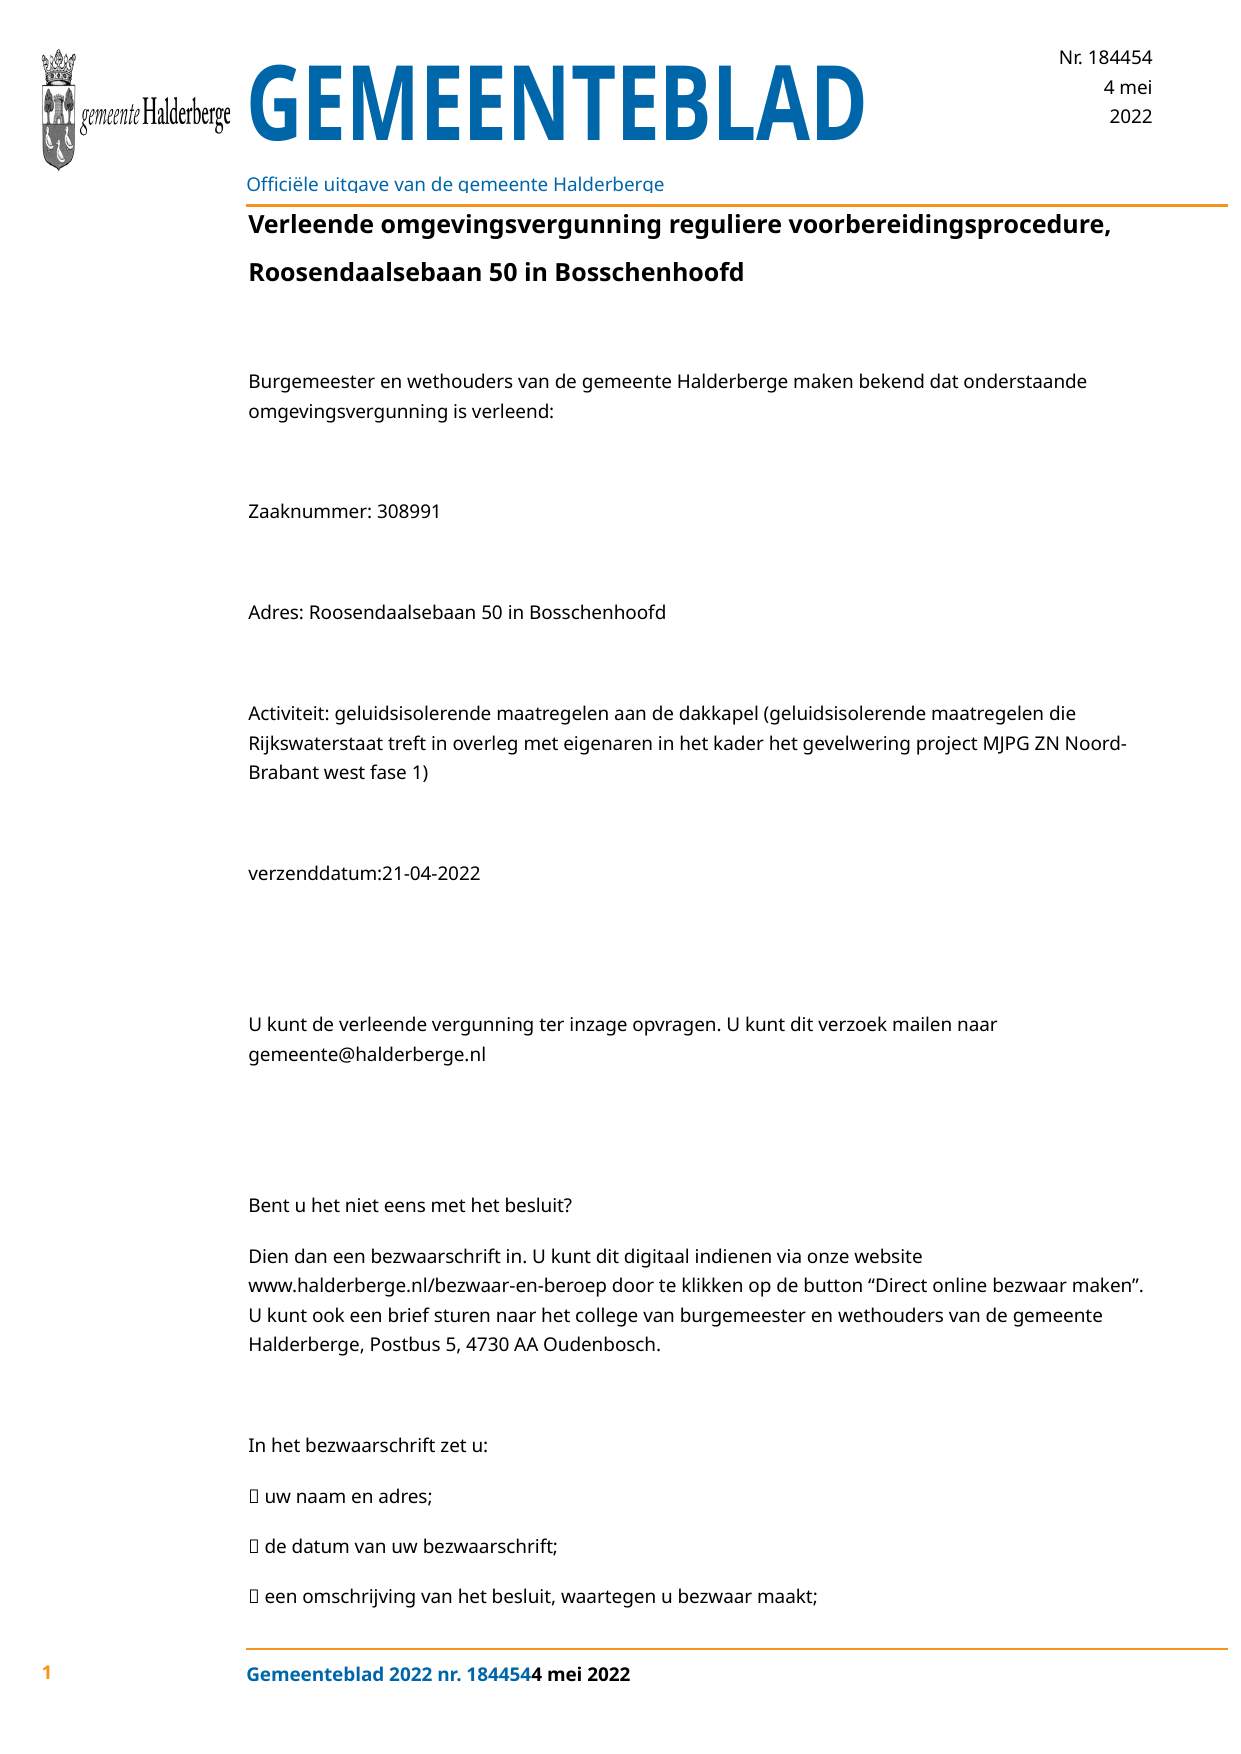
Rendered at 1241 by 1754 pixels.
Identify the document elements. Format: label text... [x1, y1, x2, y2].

picture [41, 47, 231, 172]
text Bent u het niet eens met het besluit? [248, 1192, 1152, 1218]
text  uw naam en adres; [248, 1483, 1152, 1509]
text  de datum van uw bezwaarschrift; [248, 1533, 1152, 1559]
text Adres: Roosendaalsebaan 50 in Bosschenhoofd [248, 599, 1152, 625]
text Dien dan een bezwaarschrift in. U kunt dit digitaal indienen via onze website www.halderberge.nl/bezwaar-en-beroep door te klikken op de button “Direct online bezwaar maken”. U kunt ook een brief sturen naar het college van burgemeester en wethouders van de gemeente Halderberge, Postbus 5, 4730 AA Oudenbosch. [248, 1243, 1152, 1357]
text  een omschrijving van het besluit, waartegen u bezwaar maakt; [248, 1584, 1152, 1609]
text Burgemeester en wethouders van de gemeente Halderberge maken bekend dat onderstaande omgevingsvergunning is verleend: [248, 368, 1152, 424]
text In het bezwaarschrift zet u: [248, 1432, 1152, 1458]
text verzenddatum:21-04-2022 [248, 860, 1152, 886]
text Verleende omgevingsvergunning reguliere voorbereidingsprocedure, Roosendaalsebaan 50 in Bosschenhoofd [248, 207, 1152, 288]
text Activiteit: geluidsisolerende maatregelen aan de dakkapel (geluidsisolerende maatregelen die Rijkswaterstaat treft in overleg met eigenaren in het kader het gevelwering project MJPG ZN Noord-Brabant west fase 1) [248, 700, 1152, 785]
text Zaaknummer: 308991 [248, 499, 1152, 524]
text U kunt de verleende vergunning ter inzage opvragen. U kunt dit verzoek mailen naar gemeente@halderberge.nl [248, 1012, 1152, 1067]
